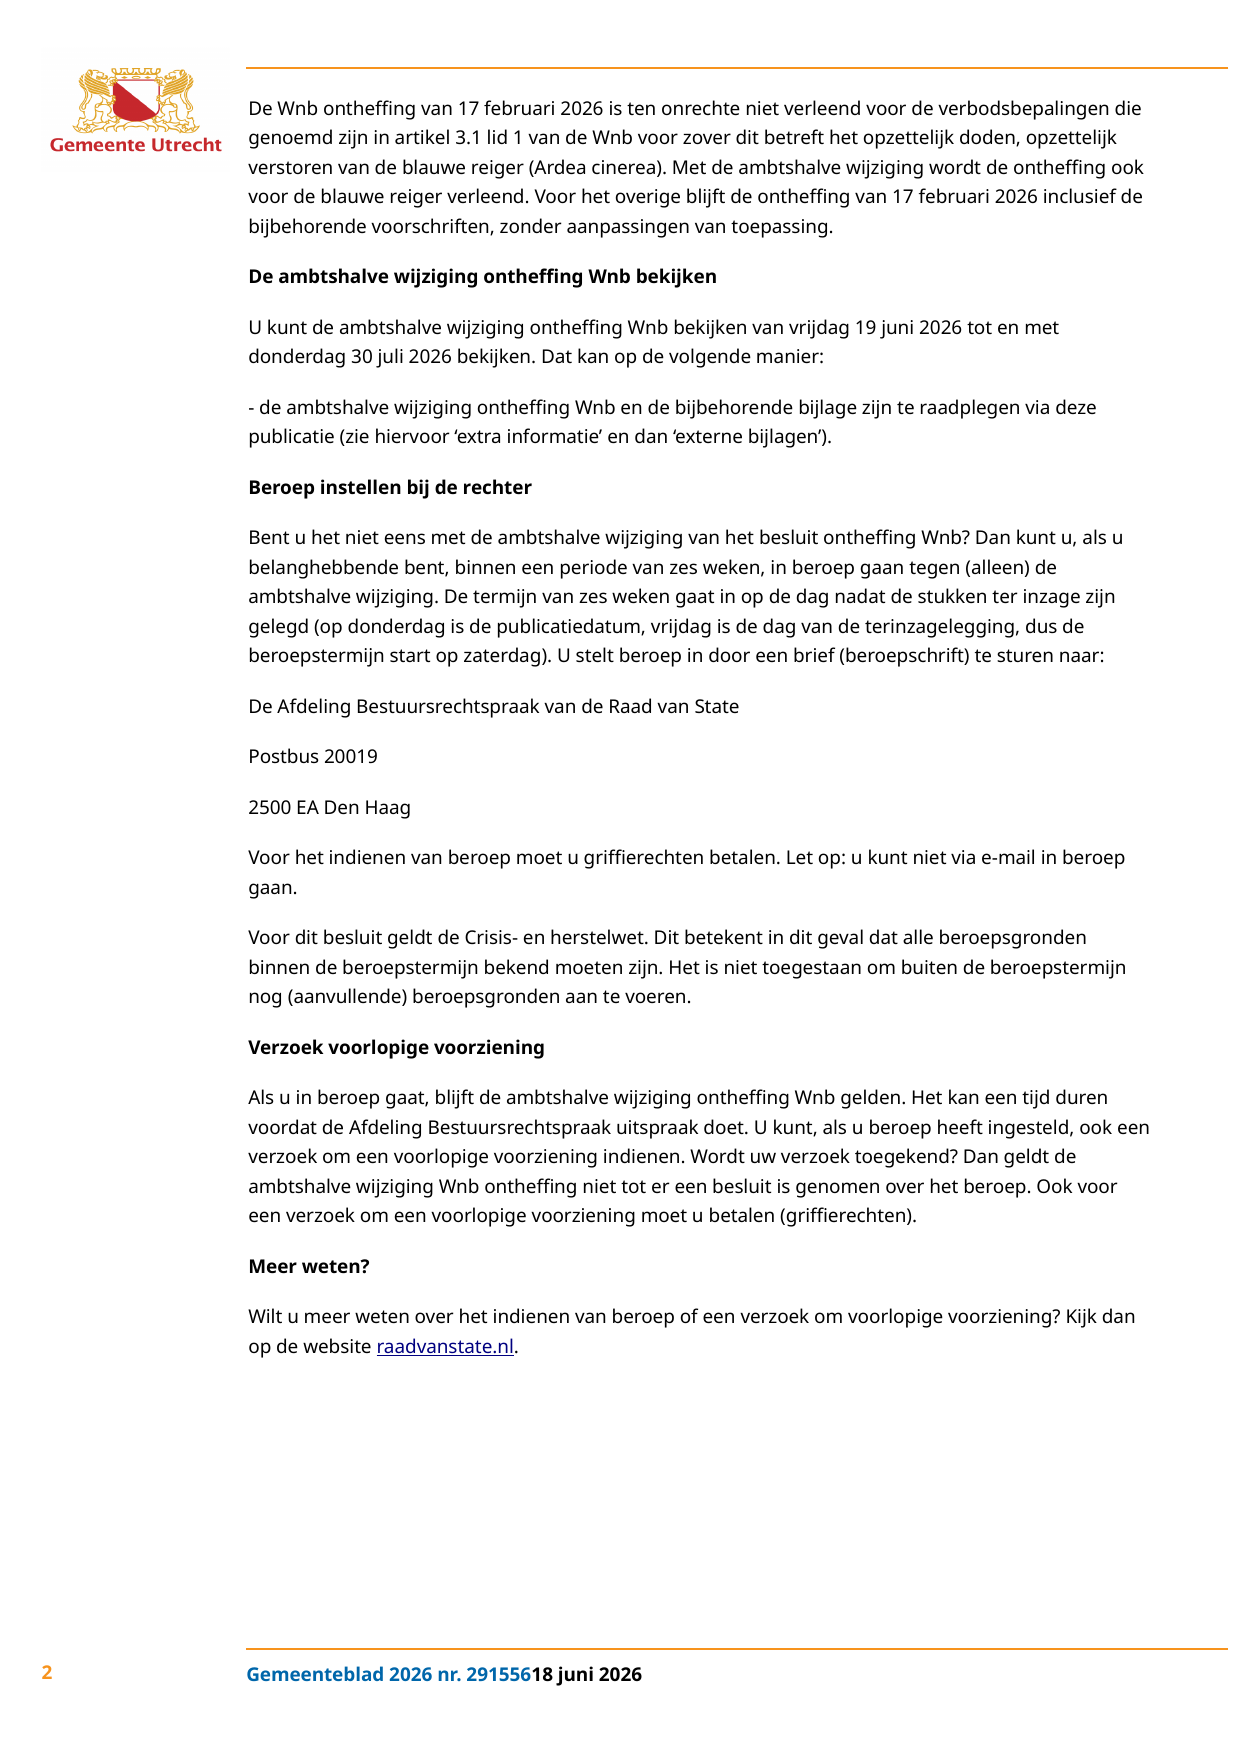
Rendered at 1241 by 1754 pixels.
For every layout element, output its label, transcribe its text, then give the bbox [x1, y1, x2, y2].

picture [41, 47, 231, 172]
text Beroep instellen bij de rechter [248, 474, 1152, 500]
text De Afdeling Bestuursrechtspraak van de Raad van State [248, 693, 1152, 719]
text - de ambtshalve wijziging ontheffing Wnb en de bijbehorende bijlage zijn te raadplegen via deze publicatie (zie hiervoor ‘extra informatie’ en dan ‘externe bijlagen’). [248, 394, 1152, 449]
text Postbus 20019 [248, 743, 1152, 769]
text Verzoek voorlopige voorziening [248, 1034, 1152, 1060]
text Als u in beroep gaat, blijft de ambtshalve wijziging ontheffing Wnb gelden. Het kan een tijd duren voordat de Afdeling Bestuursrechtspraak uitspraak doet. U kunt, als u beroep heeft ingesteld, ook een verzoek om een voorlopige voorziening indienen. Wordt uw verzoek toegekend? Dan geldt de ambtshalve wijziging Wnb ontheffing niet tot er een besluit is genomen over het beroep. Ook voor een verzoek om een voorlopige voorziening moet u betalen (griffierechten). [248, 1084, 1152, 1228]
text U kunt de ambtshalve wijziging ontheffing Wnb bekijken van vrijdag 19 juni 2026 tot en met donderdag 30 juli 2026 bekijken. Dat kan op de volgende manier: [248, 314, 1152, 369]
text Voor dit besluit geldt de Crisis- en herstelwet. Dit betekent in dit geval dat alle beroepsgronden binnen de beroepstermijn bekend moeten zijn. Het is niet toegestaan om buiten de beroepstermijn nog (aanvullende) beroepsgronden aan te voeren. [248, 924, 1152, 1009]
text De ambtshalve wijziging ontheffing Wnb bekijken [248, 263, 1152, 289]
text Voor het indienen van beroep moet u griffierechten betalen. Let op: u kunt niet via e-mail in beroep gaan. [248, 844, 1152, 900]
text Bent u het niet eens met de ambtshalve wijziging van het besluit ontheffing Wnb? Dan kunt u, als u belanghebbende bent, binnen een periode van zes weken, in beroep gaan tegen (alleen) de ambtshalve wijziging. De termijn van zes weken gaat in op de dag nadat de stukken ter inzage zijn gelegd (op donderdag is de publicatiedatum, vrijdag is de dag van de terinzagelegging, dus de beroepstermijn start op zaterdag). U stelt beroep in door een brief (beroepschrift) te sturen naar: [248, 524, 1152, 668]
text De Wnb ontheffing van 17 februari 2026 is ten onrechte niet verleend voor de verbodsbepalingen die genoemd zijn in artikel 3.1 lid 1 van de Wnb voor zover dit betreft het opzettelijk doden, opzettelijk verstoren van de blauwe reiger (Ardea cinerea). Met de ambtshalve wijziging wordt de ontheffing ook voor de blauwe reiger verleend. Voor het overige blijft de ontheffing van 17 februari 2026 inclusief de bijbehorende voorschriften, zonder aanpassingen van toepassing. [248, 95, 1152, 239]
text 2500 EA Den Haag [248, 794, 1152, 820]
text Meer weten? [248, 1253, 1152, 1279]
text Wilt u meer weten over het indienen van beroep of een verzoek om voorlopige voorziening? Kijk dan op de website raadvanstate.nl. [248, 1303, 1152, 1359]
